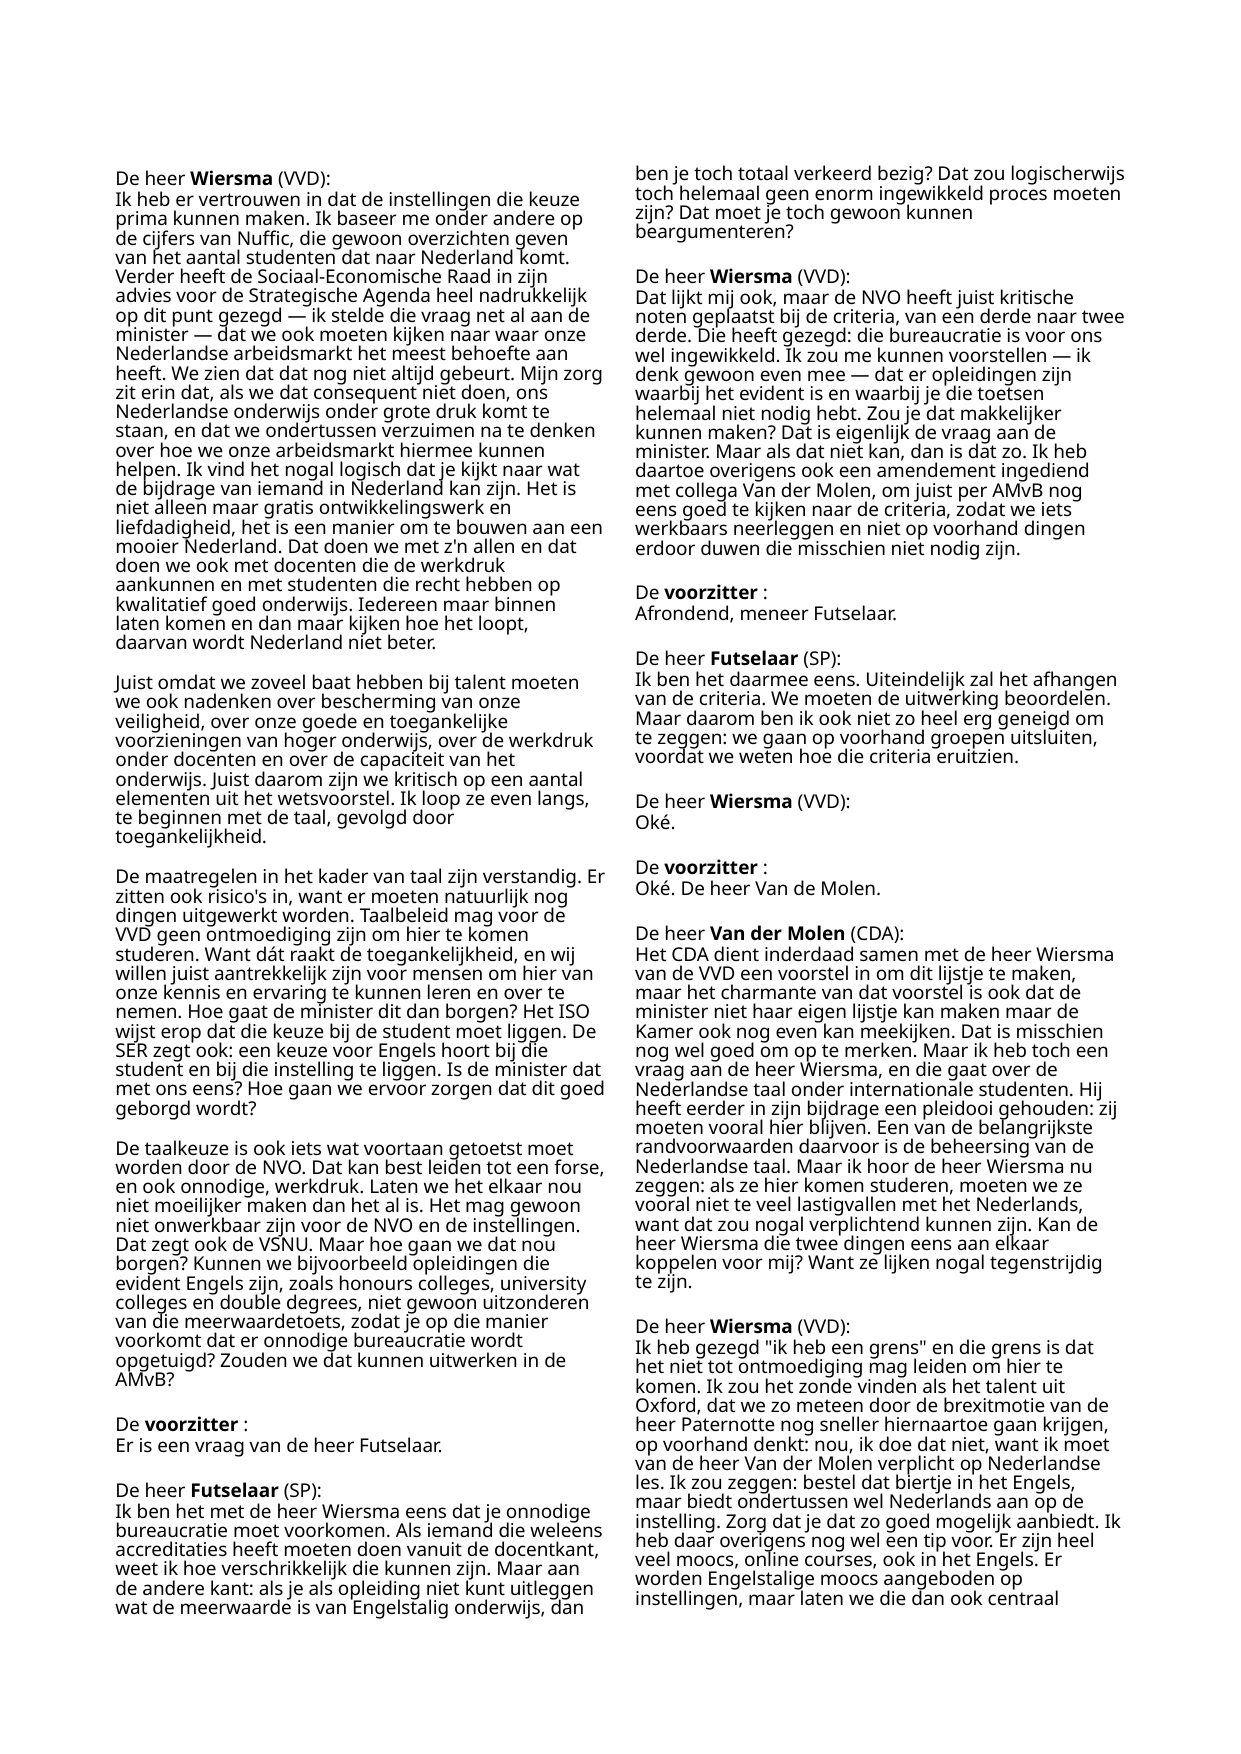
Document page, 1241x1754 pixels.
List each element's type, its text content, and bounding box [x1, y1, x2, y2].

text De heer Wiersma (VVD): [115, 165, 605, 191]
text Het CDA dient inderdaad samen met de heer Wiersma van de VVD een voorstel in om dit lijstje te maken, maar het charmante van dat voorstel is ook dat de minister niet haar eigen lijstje kan maken maar de Kamer ook nog even kan meekijken. Dat is misschien nog wel goed om op te merken. Maar ik heb toch een vraag aan de heer Wiersma, en die gaat over de Nederlandse taal onder internationale studenten. Hij heeft eerder in zijn bijdrage een pleidooi gehouden: zij moeten vooral hier blijven. Een van de belangrijkste randvoorwaarden daarvoor is de beheersing van de Nederlandse taal. Maar ik hoor de heer Wiersma nu zeggen: als ze hier komen studeren, moeten we ze vooral niet te veel lastigvallen met het Nederlands, want dat zou nogal verplichtend kunnen zijn. Kan de heer Wiersma die twee dingen eens aan elkaar koppelen voor mij? Want ze lijken nogal tegenstrijdig te zijn. [635, 946, 1125, 1293]
text Ik heb er vertrouwen in dat de instellingen die keuze prima kunnen maken. Ik baseer me onder andere op de cijfers van Nuffic, die gewoon overzichten geven van het aantal studenten dat naar Nederland komt. Verder heeft de Sociaal-Economische Raad in zijn advies voor de Strategische Agenda heel nadrukkelijk op dit punt gezegd — ik stelde die vraag net al aan de minister — dat we ook moeten kijken naar waar onze Nederlandse arbeidsmarkt het meest behoefte aan heeft. We zien dat dat nog niet altijd gebeurt. Mijn zorg zit erin dat, als we dat consequent niet doen, ons Nederlandse onderwijs onder grote druk komt te staan, en dat we ondertussen verzuimen na te denken over hoe we onze arbeidsmarkt hiermee kunnen helpen. Ik vind het nogal logisch dat je kijkt naar wat de bijdrage van iemand in Nederland kan zijn. Het is niet alleen maar gratis ontwikkelingswerk en liefdadigheid, het is een manier om te bouwen aan een mooier Nederland. Dat doen we met z'n allen en dat doen we ook met docenten die de werkdruk aankunnen en met studenten die recht hebben op kwalitatief goed onderwijs. Iedereen maar binnen laten komen en dan maar kijken hoe het loopt, daarvan wordt Nederland niet beter. [115, 191, 605, 653]
text De taalkeuze is ook iets wat voortaan getoetst moet worden door de NVO. Dat kan best leiden tot een forse, en ook onnodige, werkdruk. Laten we het elkaar nou niet moeilijker maken dan het al is. Het mag gewoon niet onwerkbaar zijn voor de NVO en de instellingen. Dat zegt ook de VSNU. Maar hoe gaan we dat nou borgen? Kunnen we bijvoorbeeld opleidingen die evident Engels zijn, zoals honours colleges, university colleges en double degrees, niet gewoon uitzonderen van die meerwaardetoets, zodat je op die manier voorkomt dat er onnodige bureaucratie wordt opgetuigd? Zouden we dat kunnen uitwerken in de AMvB? [115, 1140, 605, 1390]
text De heer Wiersma (VVD): [635, 263, 1125, 289]
text De voorzitter : [635, 854, 1125, 880]
text De heer Futselaar (SP): [115, 1477, 605, 1503]
text De heer Wiersma (VVD): [635, 1313, 1125, 1339]
text Ik ben het met de heer Wiersma eens dat je onnodige bureaucratie moet voorkomen. Als iemand die weleens accreditaties heeft moeten doen vanuit de docentkant, weet ik hoe verschrikkelijk die kunnen zijn. Maar aan de andere kant: als je als opleiding niet kunt uitleggen wat de meerwaarde is van Engelstalig onderwijs, dan [115, 1503, 605, 1618]
text De voorzitter : [115, 1411, 605, 1437]
text De heer Wiersma (VVD): [635, 788, 1125, 814]
text Oké. De heer Van de Molen. [635, 880, 1125, 899]
text Juist omdat we zoveel baat hebben bij talent moeten we ook nadenken over bescherming van onze veiligheid, over onze goede en toegankelijke voorzieningen van hoger onderwijs, over de werkdruk onder docenten en over de capaciteit van het onderwijs. Juist daarom zijn we kritisch op een aantal elementen uit het wetsvoorstel. Ik loop ze even langs, te beginnen met de taal, gevolgd door toegankelijkheid. [115, 674, 605, 848]
text Dat lijkt mij ook, maar de NVO heeft juist kritische noten geplaatst bij de criteria, van een derde naar twee derde. Die heeft gezegd: die bureaucratie is voor ons wel ingewikkeld. Ik zou me kunnen voorstellen — ik denk gewoon even mee — dat er opleidingen zijn waarbij het evident is en waarbij je die toetsen helemaal niet nodig hebt. Zou je dat makkelijker kunnen maken? Dat is eigenlijk de vraag aan de minister. Maar als dat niet kan, dan is dat zo. Ik heb daartoe overigens ook een amendement ingediend met collega Van der Molen, om juist per AMvB nog eens goed te kijken naar de criteria, zodat we iets werkbaars neerleggen en niet op voorhand dingen erdoor duwen die misschien niet nodig zijn. [635, 289, 1125, 559]
text De heer Futselaar (SP): [635, 645, 1125, 671]
text De heer Van der Molen (CDA): [635, 920, 1125, 946]
text Afrondend, meneer Futselaar. [635, 605, 1125, 624]
text Ik heb gezegd "ik heb een grens" en die grens is dat het niet tot ontmoediging mag leiden om hier te komen. Ik zou het zonde vinden als het talent uit Oxford, dat we zo meteen door de brexitmotie van de heer Paternotte nog sneller hiernaartoe gaan krijgen, op voorhand denkt: nou, ik doe dat niet, want ik moet van de heer Van der Molen verplicht op Nederlandse les. Ik zou zeggen: bestel dat biertje in het Engels, maar biedt ondertussen wel Nederlands aan op de instelling. Zorg dat je dat zo goed mogelijk aanbiedt. Ik heb daar overigens nog wel een tip voor. Er zijn heel veel moocs, online courses, ook in het Engels. Er worden Engelstalige moocs aangeboden op instellingen, maar laten we die dan ook centraal [635, 1339, 1125, 1609]
text De voorzitter : [635, 579, 1125, 605]
text Oké. [635, 814, 1125, 833]
text De maatregelen in het kader van taal zijn verstandig. Er zitten ook risico's in, want er moeten natuurlijk nog dingen uitgewerkt worden. Taalbeleid mag voor de VVD geen ontmoediging zijn om hier te komen studeren. Want dát raakt de toegankelijkheid, en wij willen juist aantrekkelijk zijn voor mensen om hier van onze kennis en ervaring te kunnen leren en over te nemen. Hoe gaat de minister dit dan borgen? Het ISO wijst erop dat die keuze bij de student moet liggen. De SER zegt ook: een keuze voor Engels hoort bij die student en bij die instelling te liggen. Is de minister dat met ons eens? Hoe gaan we ervoor zorgen dat dit goed geborgd wordt? [115, 868, 605, 1119]
text Ik ben het daarmee eens. Uiteindelijk zal het afhangen van de criteria. We moeten de uitwerking beoordelen. Maar daarom ben ik ook niet zo heel erg geneigd om te zeggen: we gaan op voorhand groepen uitsluiten, voordat we weten hoe die criteria eruitzien. [635, 671, 1125, 767]
text Er is een vraag van de heer Futselaar. [115, 1437, 605, 1456]
text ben je toch totaal verkeerd bezig? Dat zou logischerwijs toch helemaal geen enorm ingewikkeld proces moeten zijn? Dat moet je toch gewoon kunnen beargumenteren? [635, 165, 1125, 242]
